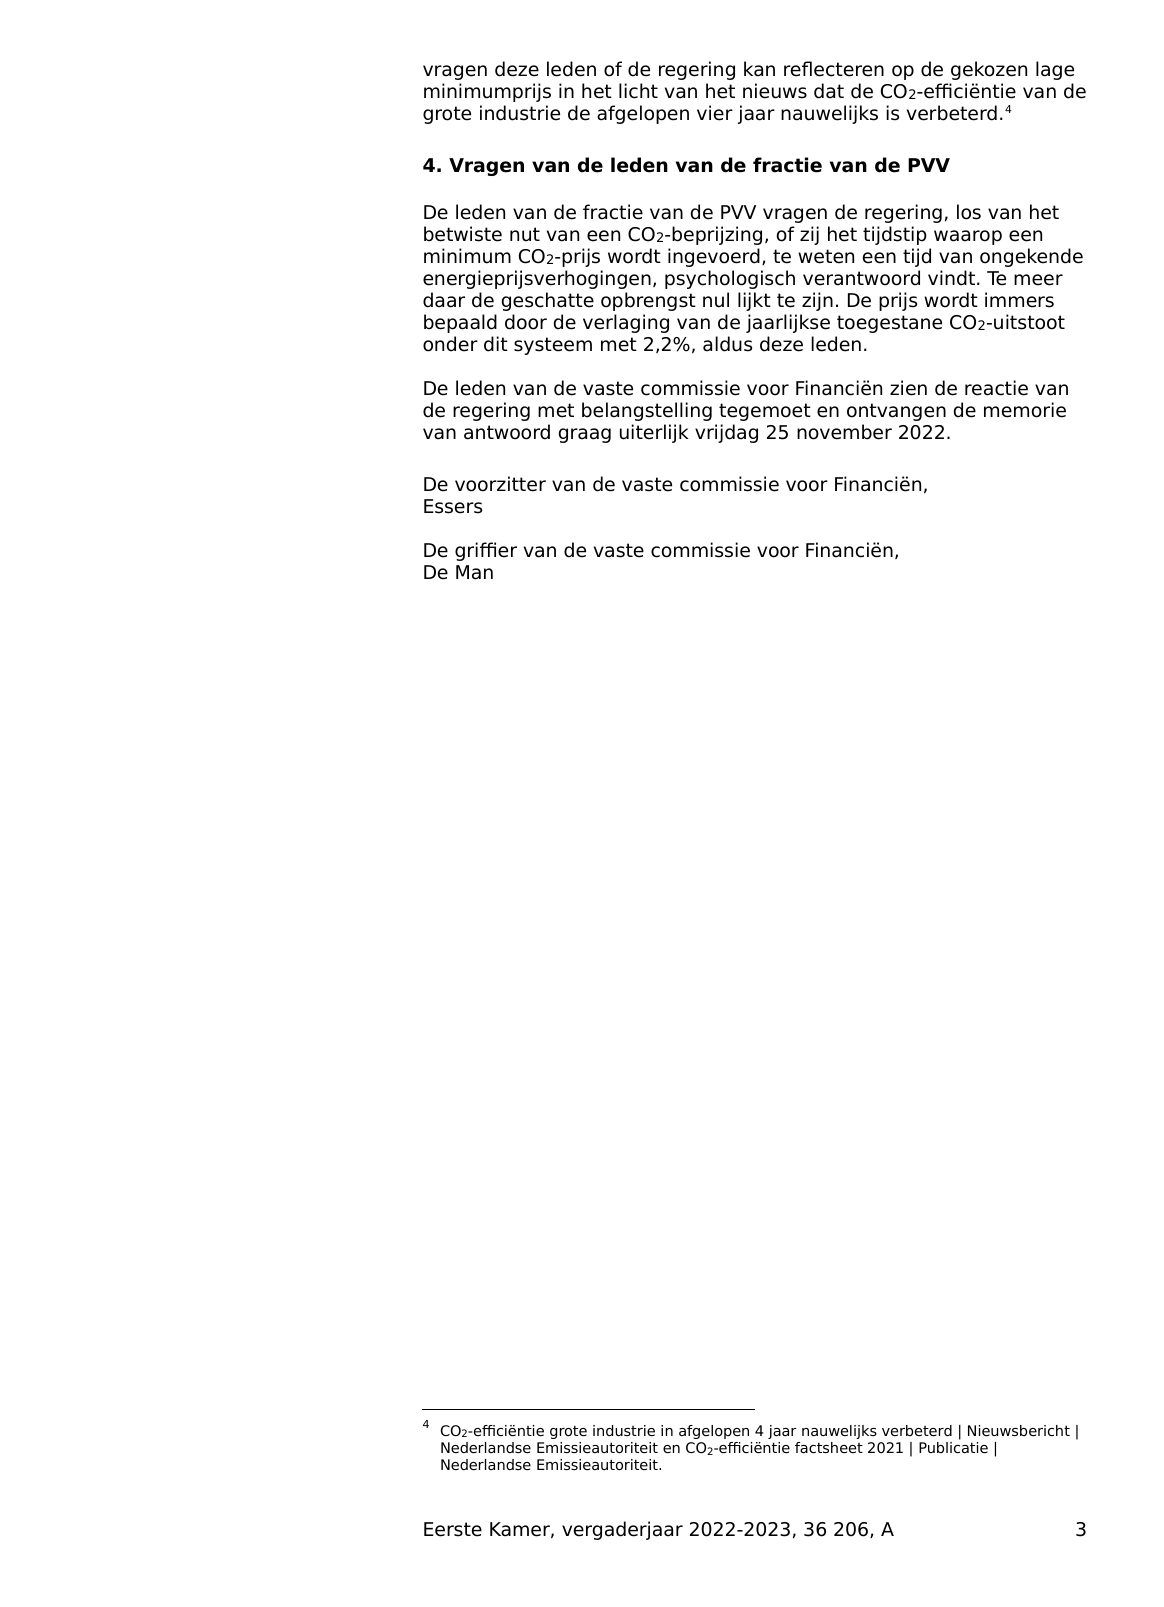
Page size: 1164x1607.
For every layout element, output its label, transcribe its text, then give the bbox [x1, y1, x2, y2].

subtitle 4. Vragen van de leden van de fractie van de PVV [422, 155, 1087, 177]
text vragen deze leden of de regering kan reflecteren op de gekozen lage minimumprijs in het licht van het nieuws dat de CO2-efficiëntie van de grote industrie de afgelopen vier jaar nauwelijks is verbeterd. [422, 59, 1087, 125]
text De griffier van de vaste commissie voor Financiën, De Man [422, 540, 1087, 584]
text De leden van de vaste commissie voor Financiën zien de reactie van de regering met belangstelling tegemoet en ontvangen de memorie van antwoord graag uiterlijk vrijdag 25 november 2022. [422, 378, 1087, 444]
text De leden van de fractie van de PVV vragen de regering, los van het betwiste nut van een CO2-beprijzing, of zij het tijdstip waarop een minimum CO2-prijs wordt ingevoerd, te weten een tijd van ongekende energieprijsverhogingen, psychologisch verantwoord vindt. Te meer daar de geschatte opbrengst nul lijkt te zijn. De prijs wordt immers bepaald door de verlaging van de jaarlijkse toegestane CO2-uitstoot onder dit systeem met 2,2%, aldus deze leden. [422, 202, 1087, 356]
text De voorzitter van de vaste commissie voor Financiën, Essers [422, 474, 1087, 518]
text CO2-efficiëntie grote industrie in afgelopen 4 jaar nauwelijks verbeterd | Nieuwsbericht | Nederlandse Emissieautoriteit en CO2-efficiëntie factsheet 2021 | Publicatie | Nederlandse Emissieautoriteit. [422, 1418, 1087, 1474]
